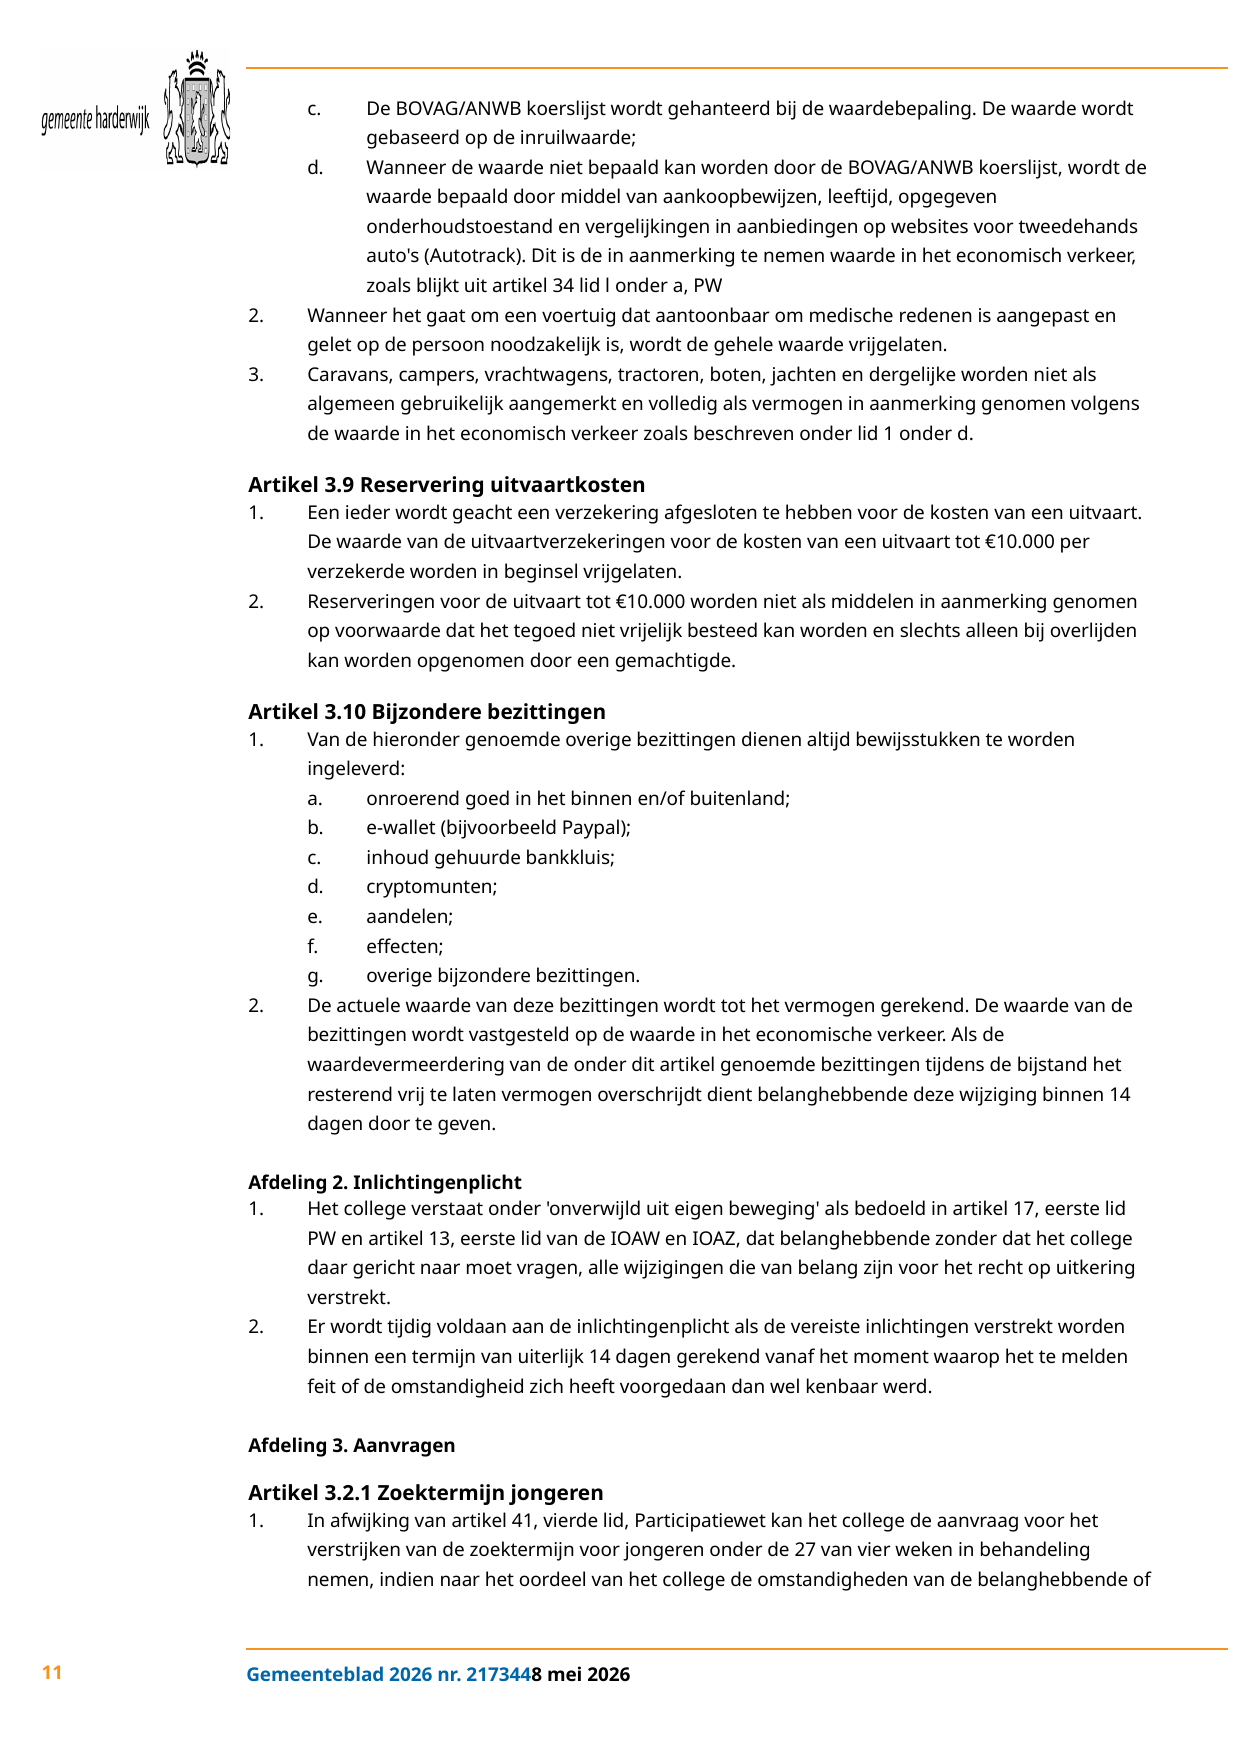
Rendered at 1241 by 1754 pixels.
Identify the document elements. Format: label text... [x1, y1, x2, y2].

list Wanneer het gaat om een voertuig dat aantoonbaar om medische redenen is aangepast en gelet op de persoon noodzakelijk is, wordt de gehele waarde vrijgelaten. [248, 302, 1152, 357]
list aandelen; [307, 903, 1152, 929]
text Afdeling 2. Inlichtingenplicht [248, 1169, 1152, 1195]
list De actuele waarde van deze bezittingen wordt tot het vermogen gerekend. De waarde van de bezittingen wordt vastgesteld op de waarde in het economische verkeer. Als de waardevermeerdering van de onder dit artikel genoemde bezittingen tijdens de bijstand het resterend vrij te laten vermogen overschrijdt dient belanghebbende deze wijziging binnen 14 dagen door te geven. [248, 992, 1152, 1136]
list e-wallet (bijvoorbeeld Paypal); [307, 814, 1152, 840]
list Reserveringen voor de uitvaart tot €10.000 worden niet als middelen in aanmerking genomen op voorwaarde dat het tegoed niet vrijelijk besteed kan worden en slechts alleen bij overlijden kan worden opgenomen door een gemachtigde. [248, 588, 1152, 673]
list In afwijking van artikel 41, vierde lid, Participatiewet kan het college de aanvraag voor het verstrijken van de zoektermijn voor jongeren onder de 27 van vier weken in behandeling nemen, indien naar het oordeel van het college de omstandigheden van de belanghebbende of [248, 1507, 1152, 1592]
text Artikel 3.9 Reservering uitvaartkosten [248, 471, 1152, 499]
list inhoud gehuurde bankkluis; [307, 844, 1152, 870]
text Afdeling 3. Aanvragen [248, 1432, 1152, 1458]
list onroerend goed in het binnen en/of buitenland; [307, 785, 1152, 811]
text Artikel 3.2.1 Zoektermijn jongeren [248, 1478, 1152, 1507]
list Een ieder wordt geacht een verzekering afgesloten te hebben voor de kosten van een uitvaart. De waarde van de uitvaartverzekeringen voor de kosten van een uitvaart tot €10.000 per verzekerde worden in beginsel vrijgelaten. [248, 499, 1152, 584]
text Artikel 3.10 Bijzondere bezittingen [248, 697, 1152, 726]
list effecten; [307, 933, 1152, 959]
list overige bijzondere bezittingen. [307, 962, 1152, 988]
list Caravans, campers, vrachtwagens, tractoren, boten, jachten en dergelijke worden niet als algemeen gebruikelijk aangemerkt en volledig als vermogen in aanmerking genomen volgens de waarde in het economisch verkeer zoals beschreven onder lid 1 onder d. [248, 361, 1152, 446]
list Van de hieronder genoemde overige bezittingen dienen altijd bewijsstukken te worden ingeleverd: [248, 726, 1152, 781]
list Er wordt tijdig voldaan aan de inlichtingenplicht als de vereiste inlichtingen verstrekt worden binnen een termijn van uiterlijk 14 dagen gerekend vanaf het moment waarop het te melden feit of de omstandigheid zich heeft voorgedaan dan wel kenbaar werd. [248, 1314, 1152, 1398]
list Het college verstaat onder 'onverwijld uit eigen beweging' als bedoeld in artikel 17, eerste lid PW en artikel 13, eerste lid van de IOAW en IOAZ, dat belanghebbende zonder dat het college daar gericht naar moet vragen, alle wijzigingen die van belang zijn voor het recht op uitkering verstrekt. [248, 1195, 1152, 1310]
list De BOVAG/ANWB koerslijst wordt gehanteerd bij de waardebepaling. De waarde wordt gebaseerd op de inruilwaarde; [307, 95, 1152, 150]
list Wanneer de waarde niet bepaald kan worden door de BOVAG/ANWB koerslijst, wordt de waarde bepaald door middel van aankoopbewijzen, leeftijd, opgegeven onderhoudstoestand en vergelijkingen in aanbiedingen op websites voor tweedehands auto's (Autotrack). Dit is de in aanmerking te nemen waarde in het economisch verkeer, zoals blijkt uit artikel 34 lid l onder a, PW [307, 154, 1152, 298]
list cryptomunten; [307, 874, 1152, 899]
picture [41, 47, 231, 172]
